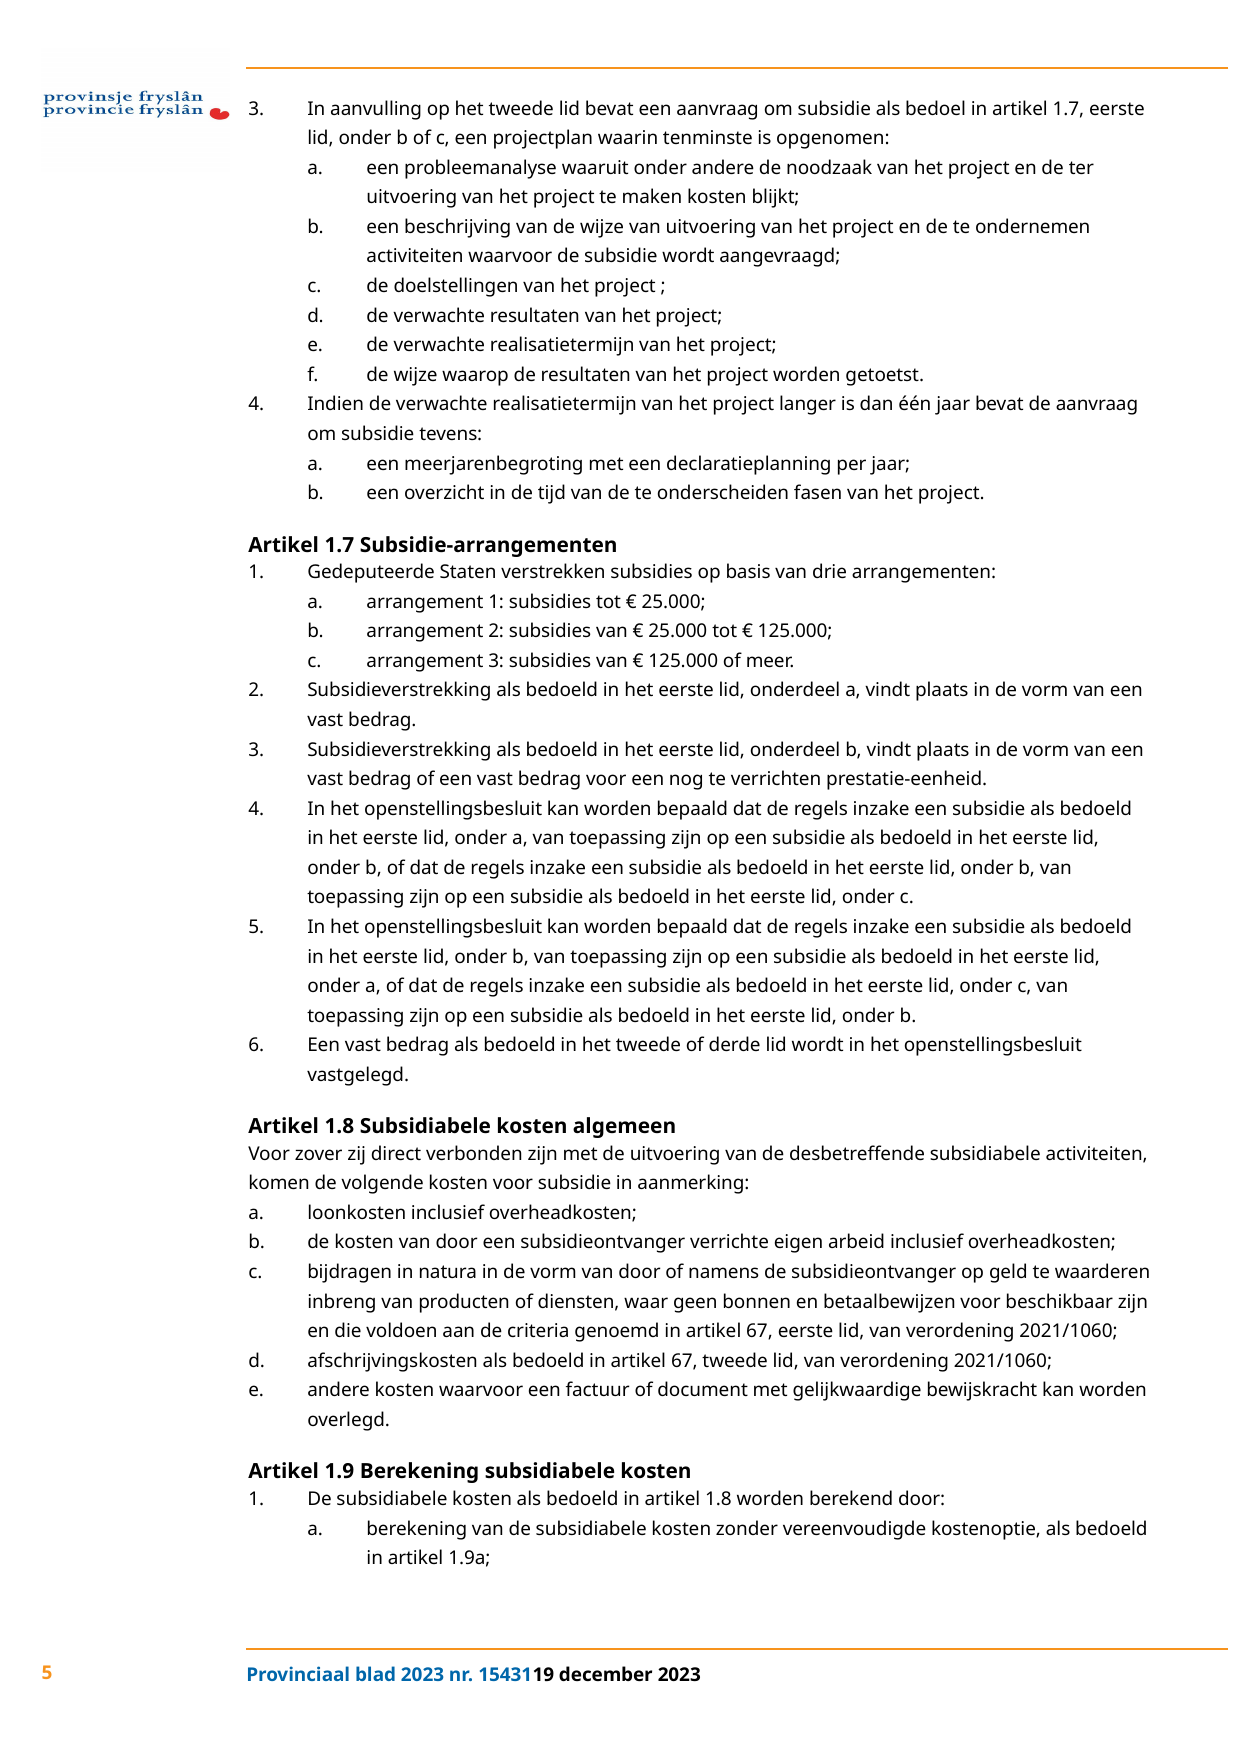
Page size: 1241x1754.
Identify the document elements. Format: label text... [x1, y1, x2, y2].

text Artikel 1.9 Berekening subsidiabele kosten [248, 1457, 1152, 1485]
list loonkosten inclusief overheadkosten; [248, 1199, 1152, 1225]
list In aanvulling op het tweede lid bevat een aanvraag om subsidie als bedoel in artikel 1.7, eerste lid, onder b of c, een projectplan waarin tenminste is opgenomen: [248, 95, 1152, 150]
list de verwachte resultaten van het project; [307, 302, 1152, 328]
picture [41, 47, 231, 172]
list In het openstellingsbesluit kan worden bepaald dat de regels inzake een subsidie als bedoeld in het eerste lid, onder a, van toepassing zijn op een subsidie als bedoeld in het eerste lid, onder b, of dat de regels inzake een subsidie als bedoeld in het eerste lid, onder b, van toepassing zijn op een subsidie als bedoeld in het eerste lid, onder c. [248, 795, 1152, 909]
list In het openstellingsbesluit kan worden bepaald dat de regels inzake een subsidie als bedoeld in het eerste lid, onder b, van toepassing zijn op een subsidie als bedoeld in het eerste lid, onder a, of dat de regels inzake een subsidie als bedoeld in het eerste lid, onder c, van toepassing zijn op een subsidie als bedoeld in het eerste lid, onder b. [248, 913, 1152, 1028]
list andere kosten waarvoor een factuur of document met gelijkwaardige bewijskracht kan worden overlegd. [248, 1377, 1152, 1432]
list de doelstellingen van het project ; [307, 272, 1152, 298]
list Subsidieverstrekking als bedoeld in het eerste lid, onderdeel a, vindt plaats in de vorm van een vast bedrag. [248, 677, 1152, 732]
text Voor zover zij direct verbonden zijn met de uitvoering van de desbetreffende subsidiabele activiteiten, komen de volgende kosten voor subsidie in aanmerking: [248, 1140, 1152, 1195]
list een beschrijving van de wijze van uitvoering van het project en de te ondernemen activiteiten waarvoor de subsidie wordt aangevraagd; [307, 213, 1152, 268]
list een probleemanalyse waaruit onder andere de noodzaak van het project en de ter uitvoering van het project te maken kosten blijkt; [307, 154, 1152, 209]
list de kosten van door een subsidieontvanger verrichte eigen arbeid inclusief overheadkosten; [248, 1229, 1152, 1254]
list afschrijvingskosten als bedoeld in artikel 67, tweede lid, van verordening 2021/1060; [248, 1347, 1152, 1373]
list Indien de verwachte realisatietermijn van het project langer is dan één jaar bevat de aanvraag om subsidie tevens: [248, 391, 1152, 446]
text Artikel 1.7 Subsidie-arrangementen [248, 530, 1152, 558]
list Subsidieverstrekking als bedoeld in het eerste lid, onderdeel b, vindt plaats in de vorm van een vast bedrag of een vast bedrag voor een nog te verrichten prestatie-eenheid. [248, 736, 1152, 791]
list een meerjarenbegroting met een declaratieplanning per jaar; [307, 450, 1152, 476]
list Gedeputeerde Staten verstrekken subsidies op basis van drie arrangementen: [248, 558, 1152, 584]
list berekening van de subsidiabele kosten zonder vereenvoudigde kostenoptie, als bedoeld in artikel 1.9a; [307, 1515, 1152, 1570]
list arrangement 1: subsidies tot € 25.000; [307, 588, 1152, 613]
list een overzicht in de tijd van de te onderscheiden fasen van het project. [307, 479, 1152, 505]
text Artikel 1.8 Subsidiabele kosten algemeen [248, 1112, 1152, 1140]
list de wijze waarop de resultaten van het project worden getoetst. [307, 361, 1152, 387]
list de verwachte realisatietermijn van het project; [307, 331, 1152, 357]
list bijdragen in natura in de vorm van door of namens de subsidieontvanger op geld te waarderen inbreng van producten of diensten, waar geen bonnen en betaalbewijzen voor beschikbaar zijn en die voldoen aan de criteria genoemd in artikel 67, eerste lid, van verordening 2021/1060; [248, 1258, 1152, 1343]
list Een vast bedrag als bedoeld in het tweede of derde lid wordt in het openstellingsbesluit vastgelegd. [248, 1032, 1152, 1087]
list arrangement 3: subsidies van € 125.000 of meer. [307, 647, 1152, 673]
list arrangement 2: subsidies van € 25.000 tot € 125.000; [307, 617, 1152, 643]
list De subsidiabele kosten als bedoeld in artikel 1.8 worden berekend door: [248, 1485, 1152, 1511]
